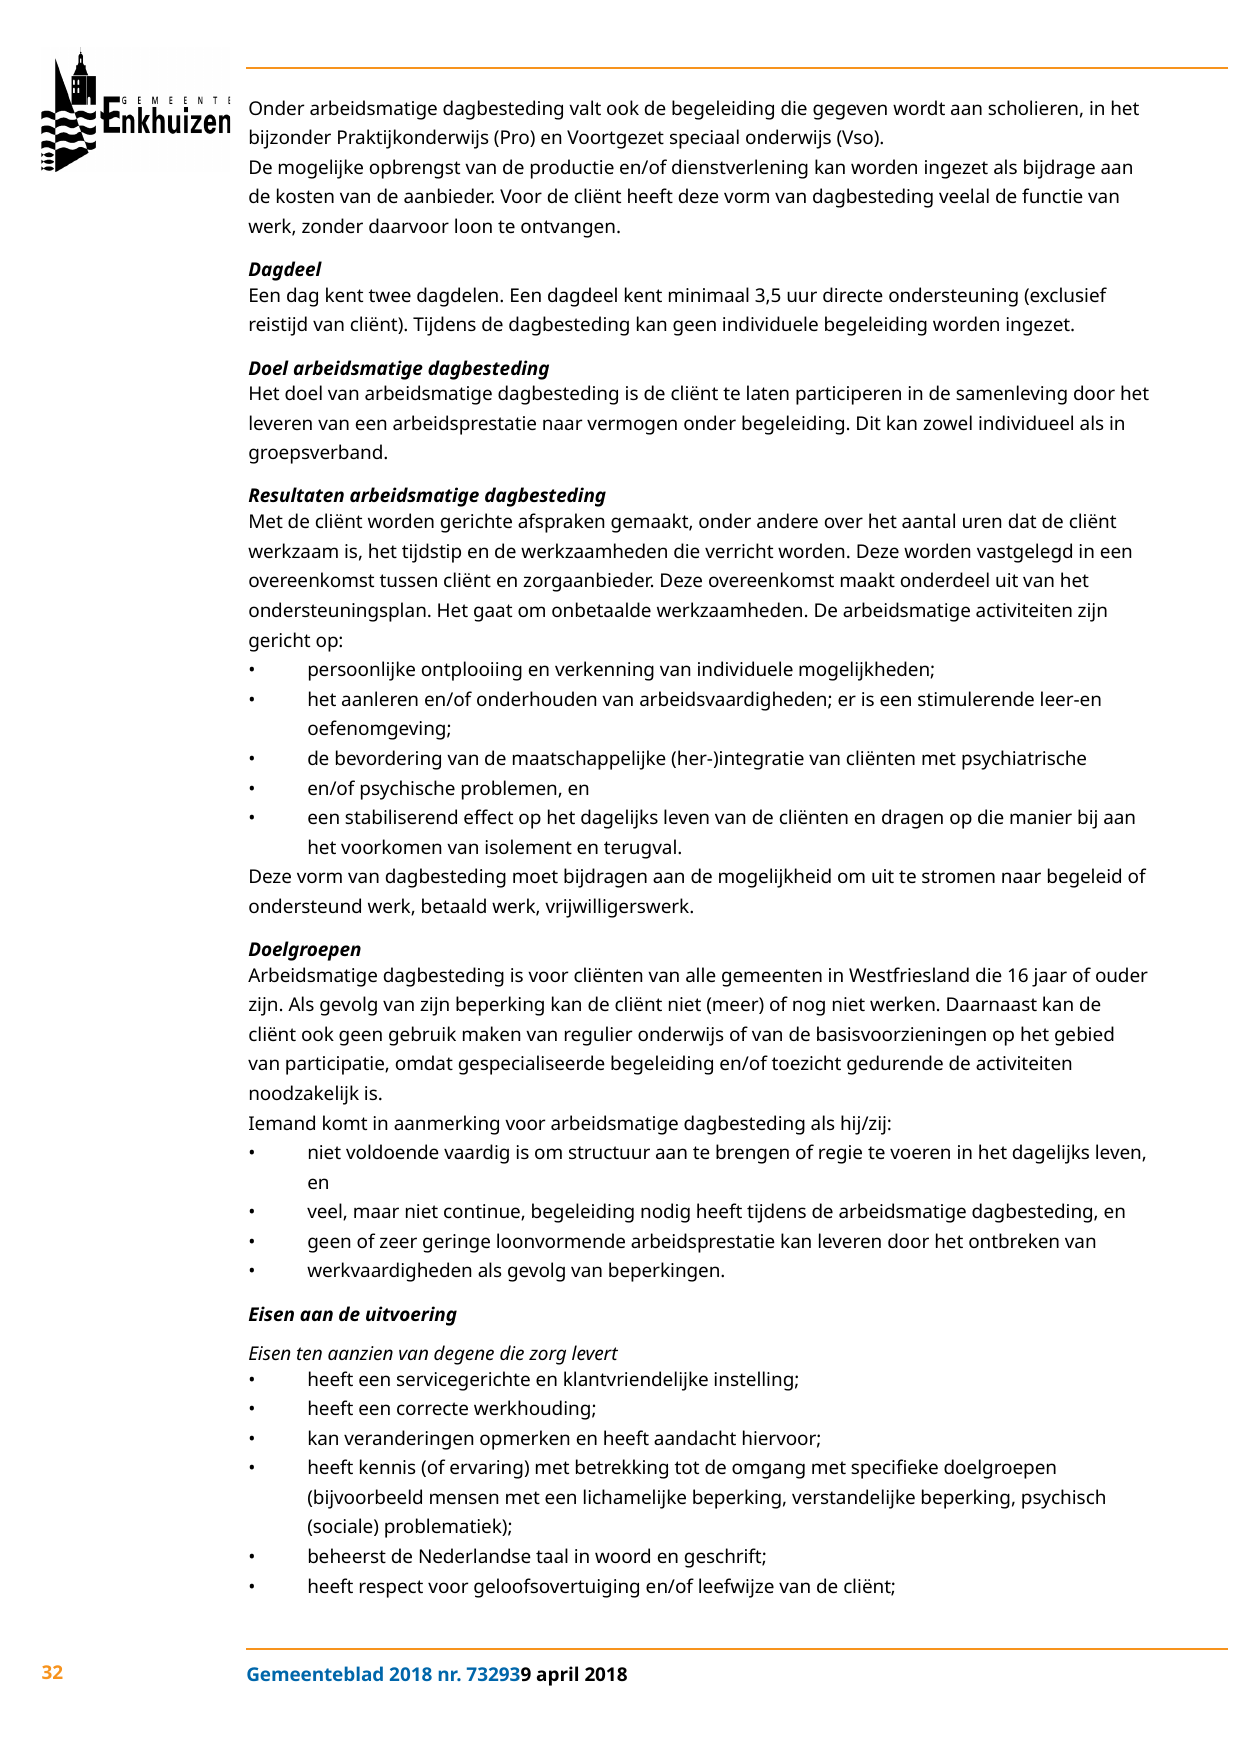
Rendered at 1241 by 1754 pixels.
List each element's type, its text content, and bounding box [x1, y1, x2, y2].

text Eisen ten aanzien van degene die zorg levert [248, 1340, 1152, 1366]
list een stabiliserend effect op het dagelijks leven van de cliënten en dragen op die manier bij aan het voorkomen van isolement en terugval. [248, 804, 1152, 859]
list heeft respect voor geloofsovertuiging en/of leefwijze van de cliënt; [248, 1573, 1152, 1599]
text Resultaten arbeidsmatige dagbesteding [248, 483, 1152, 508]
list kan veranderingen opmerken en heeft aandacht hiervoor; [248, 1425, 1152, 1451]
text Arbeidsmatige dagbesteding is voor cliënten van alle gemeenten in Westfriesland die 16 jaar of ouder zijn. Als gevolg van zijn beperking kan de cliënt niet (meer) of nog niet werken. Daarnaast kan de cliënt ook geen gebruik maken van regulier onderwijs of van de basisvoorzieningen op het gebied van participatie, omdat gespecialiseerde begeleiding en/of toezicht gedurende de activiteiten noodzakelijk is. [248, 962, 1152, 1106]
text Het doel van arbeidsmatige dagbesteding is de cliënt te laten participeren in de samenleving door het leveren van een arbeidsprestatie naar vermogen onder begeleiding. Dit kan zowel individueel als in groepsverband. [248, 380, 1152, 465]
list niet voldoende vaardig is om structuur aan te brengen of regie te voeren in het dagelijks leven, en [248, 1139, 1152, 1195]
list heeft een servicegerichte en klantvriendelijke instelling; [248, 1366, 1152, 1392]
list heeft een correcte werkhouding; [248, 1395, 1152, 1421]
list persoonlijke ontplooiing en verkenning van individuele mogelijkheden; [248, 656, 1152, 682]
list veel, maar niet continue, begeleiding nodig heeft tijdens de arbeidsmatige dagbesteding, en [248, 1198, 1152, 1224]
list en/of psychische problemen, en [248, 775, 1152, 800]
list geen of zeer geringe loonvormende arbeidsprestatie kan leveren door het ontbreken van [248, 1228, 1152, 1254]
text Eisen aan de uitvoering [248, 1301, 1152, 1327]
text Doelgroepen [248, 936, 1152, 962]
text Iemand komt in aanmerking voor arbeidsmatige dagbesteding als hij/zij: [248, 1110, 1152, 1136]
list heeft kennis (of ervaring) met betrekking tot de omgang met specifieke doelgroepen (bijvoorbeeld mensen met een lichamelijke beperking, verstandelijke beperking, psychisch (sociale) problematiek); [248, 1454, 1152, 1539]
list werkvaardigheden als gevolg van beperkingen. [248, 1258, 1152, 1283]
text Deze vorm van dagbesteding moet bijdragen aan de mogelijkheid om uit te stromen naar begeleid of ondersteund werk, betaald werk, vrijwilligerswerk. [248, 863, 1152, 919]
list beheerst de Nederlandse taal in woord en geschrift; [248, 1543, 1152, 1569]
text De mogelijke opbrengst van de productie en/of dienstverlening kan worden ingezet als bijdrage aan de kosten van de aanbieder. Voor de cliënt heeft deze vorm van dagbesteding veelal de functie van werk, zonder daarvoor loon te ontvangen. [248, 154, 1152, 239]
list het aanleren en/of onderhouden van arbeidsvaardigheden; er is een stimulerende leer-en oefenomgeving; [248, 686, 1152, 741]
text Met de cliënt worden gerichte afspraken gemaakt, onder andere over het aantal uren dat de cliënt werkzaam is, het tijdstip en de werkzaamheden die verricht worden. Deze worden vastgelegd in een overeenkomst tussen cliënt en zorgaanbieder. Deze overeenkomst maakt onderdeel uit van het ondersteuningsplan. Het gaat om onbetaalde werkzaamheden. De arbeidsmatige activiteiten zijn gericht op: [248, 508, 1152, 652]
picture [41, 47, 231, 172]
text Doel arbeidsmatige dagbesteding [248, 355, 1152, 380]
text Een dag kent twee dagdelen. Een dagdeel kent minimaal 3,5 uur directe ondersteuning (exclusief reistijd van cliënt). Tijdens de dagbesteding kan geen individuele begeleiding worden ingezet. [248, 282, 1152, 337]
list de bevordering van de maatschappelijke (her-)integratie van cliënten met psychiatrische [248, 745, 1152, 771]
text Onder arbeidsmatige dagbesteding valt ook de begeleiding die gegeven wordt aan scholieren, in het bijzonder Praktijkonderwijs (Pro) en Voortgezet speciaal onderwijs (Vso). [248, 95, 1152, 150]
text Dagdeel [248, 256, 1152, 282]
